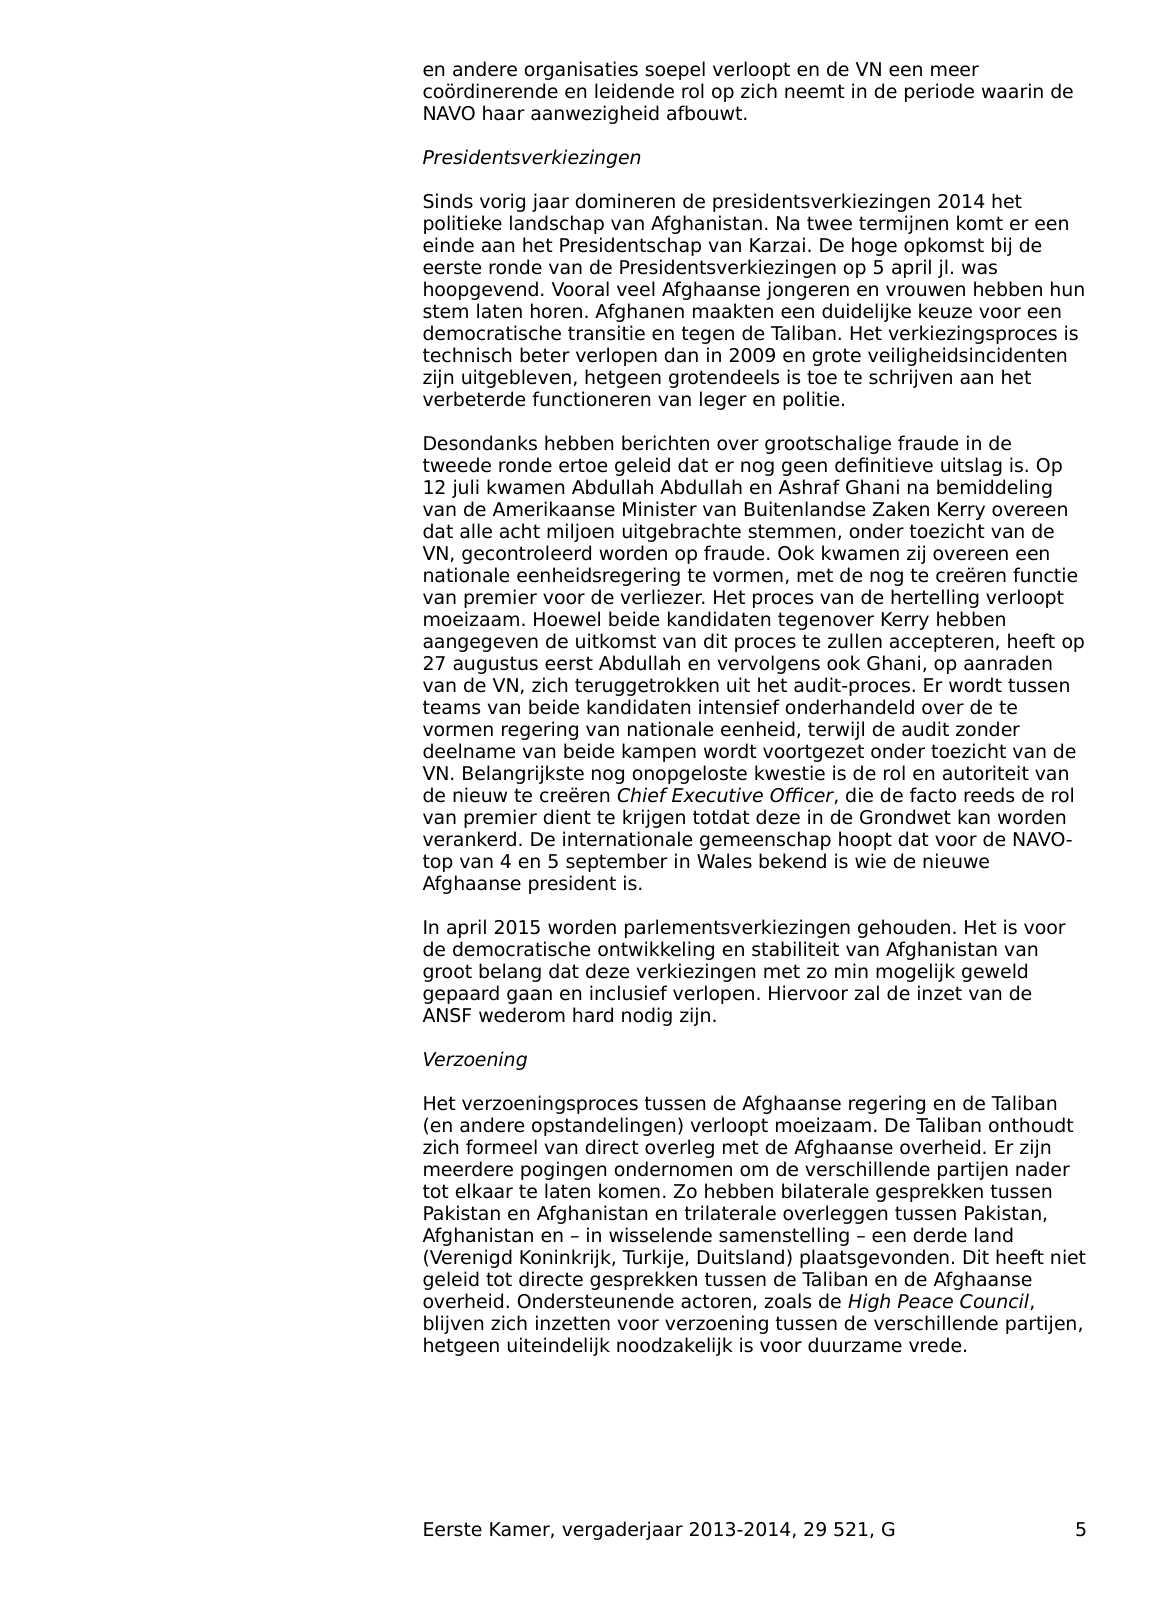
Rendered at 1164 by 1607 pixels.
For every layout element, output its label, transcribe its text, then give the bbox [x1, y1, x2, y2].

subtitle Presidentsverkiezingen [422, 147, 1087, 169]
subtitle Verzoening [422, 1049, 1087, 1071]
text Desondanks hebben berichten over grootschalige fraude in de tweede ronde ertoe geleid dat er nog geen definitieve uitslag is. Op 12 juli kwamen Abdullah Abdullah en Ashraf Ghani na bemiddeling van de Amerikaanse Minister van Buitenlandse Zaken Kerry overeen dat alle acht miljoen uitgebrachte stemmen, onder toezicht van de VN, gecontroleerd worden op fraude. Ook kwamen zij overeen een nationale eenheidsregering te vormen, met de nog te creëren functie van premier voor de verliezer. Het proces van de hertelling verloopt moeizaam. Hoewel beide kandidaten tegenover Kerry hebben aangegeven de uitkomst van dit proces te zullen accepteren, heeft op 27 augustus eerst Abdullah en vervolgens ook Ghani, op aanraden van de VN, zich teruggetrokken uit het audit-proces. Er wordt tussen teams van beide kandidaten intensief onderhandeld over de te vormen regering van nationale eenheid, terwijl de audit zonder deelname van beide kampen wordt voortgezet onder toezicht van de VN. Belangrijkste nog onopgeloste kwestie is de rol en autoriteit van de nieuw te creëren Chief Executive Officer, die de facto reeds de rol van premier dient te krijgen totdat deze in de Grondwet kan worden verankerd. De internationale gemeenschap hoopt dat voor de NAVO-top van 4 en 5 september in Wales bekend is wie de nieuwe Afghaanse president is. [422, 433, 1087, 895]
text In april 2015 worden parlementsverkiezingen gehouden. Het is voor de democratische ontwikkeling en stabiliteit van Afghanistan van groot belang dat deze verkiezingen met zo min mogelijk geweld gepaard gaan en inclusief verlopen. Hiervoor zal de inzet van de ANSF wederom hard nodig zijn. [422, 917, 1087, 1027]
text Het verzoeningsproces tussen de Afghaanse regering en de Taliban (en andere opstandelingen) verloopt moeizaam. De Taliban onthoudt zich formeel van direct overleg met de Afghaanse overheid. Er zijn meerdere pogingen ondernomen om de verschillende partijen nader tot elkaar te laten komen. Zo hebben bilaterale gesprekken tussen Pakistan en Afghanistan en trilaterale overleggen tussen Pakistan, Afghanistan en – in wisselende samenstelling – een derde land (Verenigd Koninkrijk, Turkije, Duitsland) plaatsgevonden. Dit heeft niet geleid tot directe gesprekken tussen de Taliban en de Afghaanse overheid. Ondersteunende actoren, zoals de High Peace Council, blijven zich inzetten voor verzoening tussen de verschillende partijen, hetgeen uiteindelijk noodzakelijk is voor duurzame vrede. [422, 1093, 1087, 1357]
text Sinds vorig jaar domineren de presidentsverkiezingen 2014 het politieke landschap van Afghanistan. Na twee termijnen komt er een einde aan het Presidentschap van Karzai. De hoge opkomst bij de eerste ronde van de Presidentsverkiezingen op 5 april jl. was hoopgevend. Vooral veel Afghaanse jongeren en vrouwen hebben hun stem laten horen. Afghanen maakten een duidelijke keuze voor een democratische transitie en tegen de Taliban. Het verkiezingsproces is technisch beter verlopen dan in 2009 en grote veiligheidsincidenten zijn uitgebleven, hetgeen grotendeels is toe te schrijven aan het verbeterde functioneren van leger en politie. [422, 191, 1087, 411]
text en andere organisaties soepel verloopt en de VN een meer coördinerende en leidende rol op zich neemt in de periode waarin de NAVO haar aanwezigheid afbouwt. [422, 59, 1087, 125]
